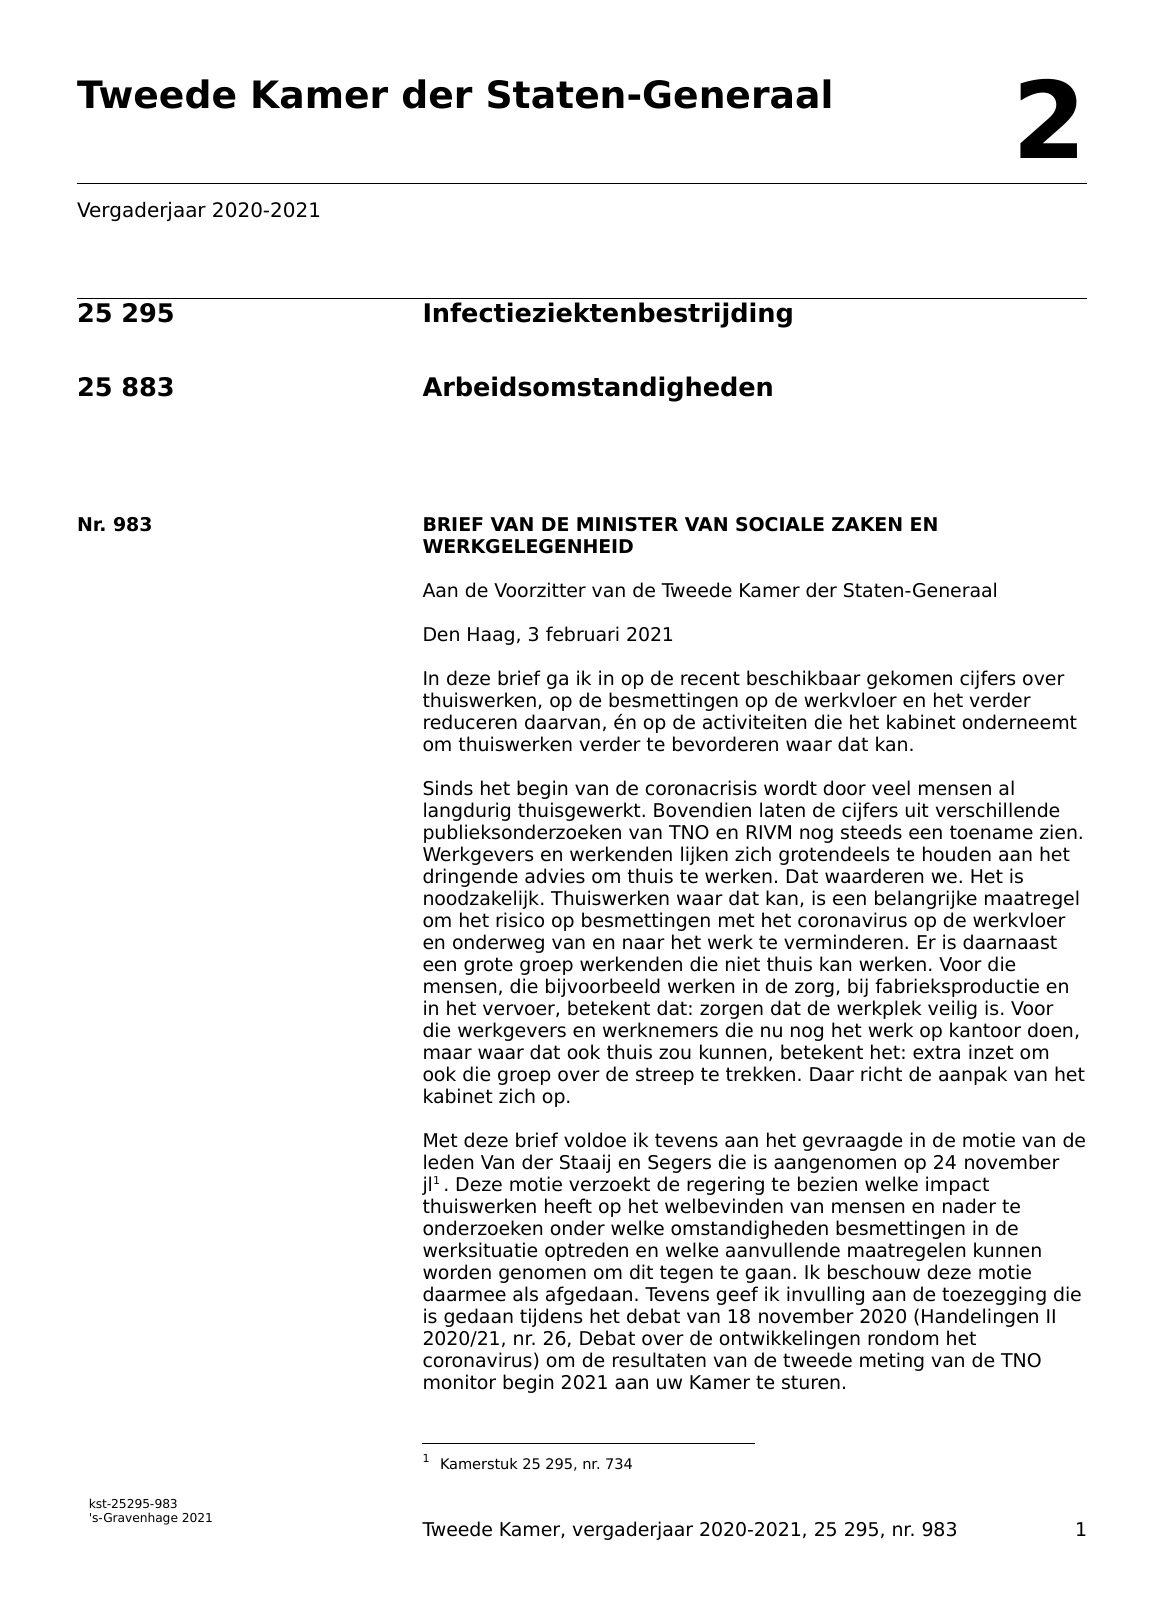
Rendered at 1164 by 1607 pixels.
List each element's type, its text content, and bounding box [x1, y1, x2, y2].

text Aan de Voorzitter van de Tweede Kamer der Staten-Generaal [422, 580, 1087, 602]
table_header 2 [886, 59, 1087, 183]
text Kamerstuk 25 295, nr. 734 [422, 1452, 1087, 1474]
text Den Haag, 3 februari 2021 [422, 624, 1087, 646]
text 's-Gravenhage 2021 [88, 1511, 323, 1525]
subtitle 25 883 Arbeidsomstandigheden [77, 373, 1087, 403]
text kst-25295-983 [88, 1497, 323, 1511]
text Met deze brief voldoe ik tevens aan het gevraagde in de motie van de leden Van der Staaij en Segers die is aangenomen op 24 november jl. Deze motie verzoekt de regering te bezien welke impact thuiswerken heeft op het welbevinden van mensen en nader te onderzoeken onder welke omstandigheden besmettingen in de werksituatie optreden en welke aanvullende maatregelen kunnen worden genomen om dit tegen te gaan. Ik beschouw deze motie daarmee als afgedaan. Tevens geef ik invulling aan de toezegging die is gedaan tijdens het debat van 18 november 2020 (Handelingen II 2020/21, nr. 26, Debat over de ontwikkelingen rondom het coronavirus) om de resultaten van de tweede meting van de TNO monitor begin 2021 aan uw Kamer te sturen. [422, 1130, 1087, 1394]
text In deze brief ga ik in op de recent beschikbaar gekomen cijfers over thuiswerken, op de besmettingen op de werkvloer en het verder reduceren daarvan, én op de activiteiten die het kabinet onderneemt om thuiswerken verder te bevorderen waar dat kan. [422, 668, 1087, 756]
subtitle 25 295 Infectieziektenbestrijding [77, 299, 1087, 329]
table_cell Vergaderjaar 2020-2021 [77, 184, 1087, 298]
table_header Tweede Kamer der Staten-Generaal [77, 59, 886, 183]
text Sinds het begin van de coronacrisis wordt door veel mensen al langdurig thuisgewerkt. Bovendien laten de cijfers uit verschillende publieksonderzoeken van TNO en RIVM nog steeds een toename zien. Werkgevers en werkenden lijken zich grotendeels te houden aan het dringende advies om thuis te werken. Dat waarderen we. Het is noodzakelijk. Thuiswerken waar dat kan, is een belangrijke maatregel om het risico op besmettingen met het coronavirus op de werkvloer en onderweg van en naar het werk te verminderen. Er is daarnaast een grote groep werkenden die niet thuis kan werken. Voor die mensen, die bijvoorbeeld werken in de zorg, bij fabrieksproductie en in het vervoer, betekent dat: zorgen dat de werkplek veilig is. Voor die werkgevers en werknemers die nu nog het werk op kantoor doen, maar waar dat ook thuis zou kunnen, betekent het: extra inzet om ook die groep over de streep te trekken. Daar richt de aanpak van het kabinet zich op. [422, 778, 1087, 1108]
subtitle Nr. 983 BRIEF VAN DE MINISTER VAN SOCIALE ZAKEN EN WERKGELEGENHEID [77, 514, 1087, 558]
